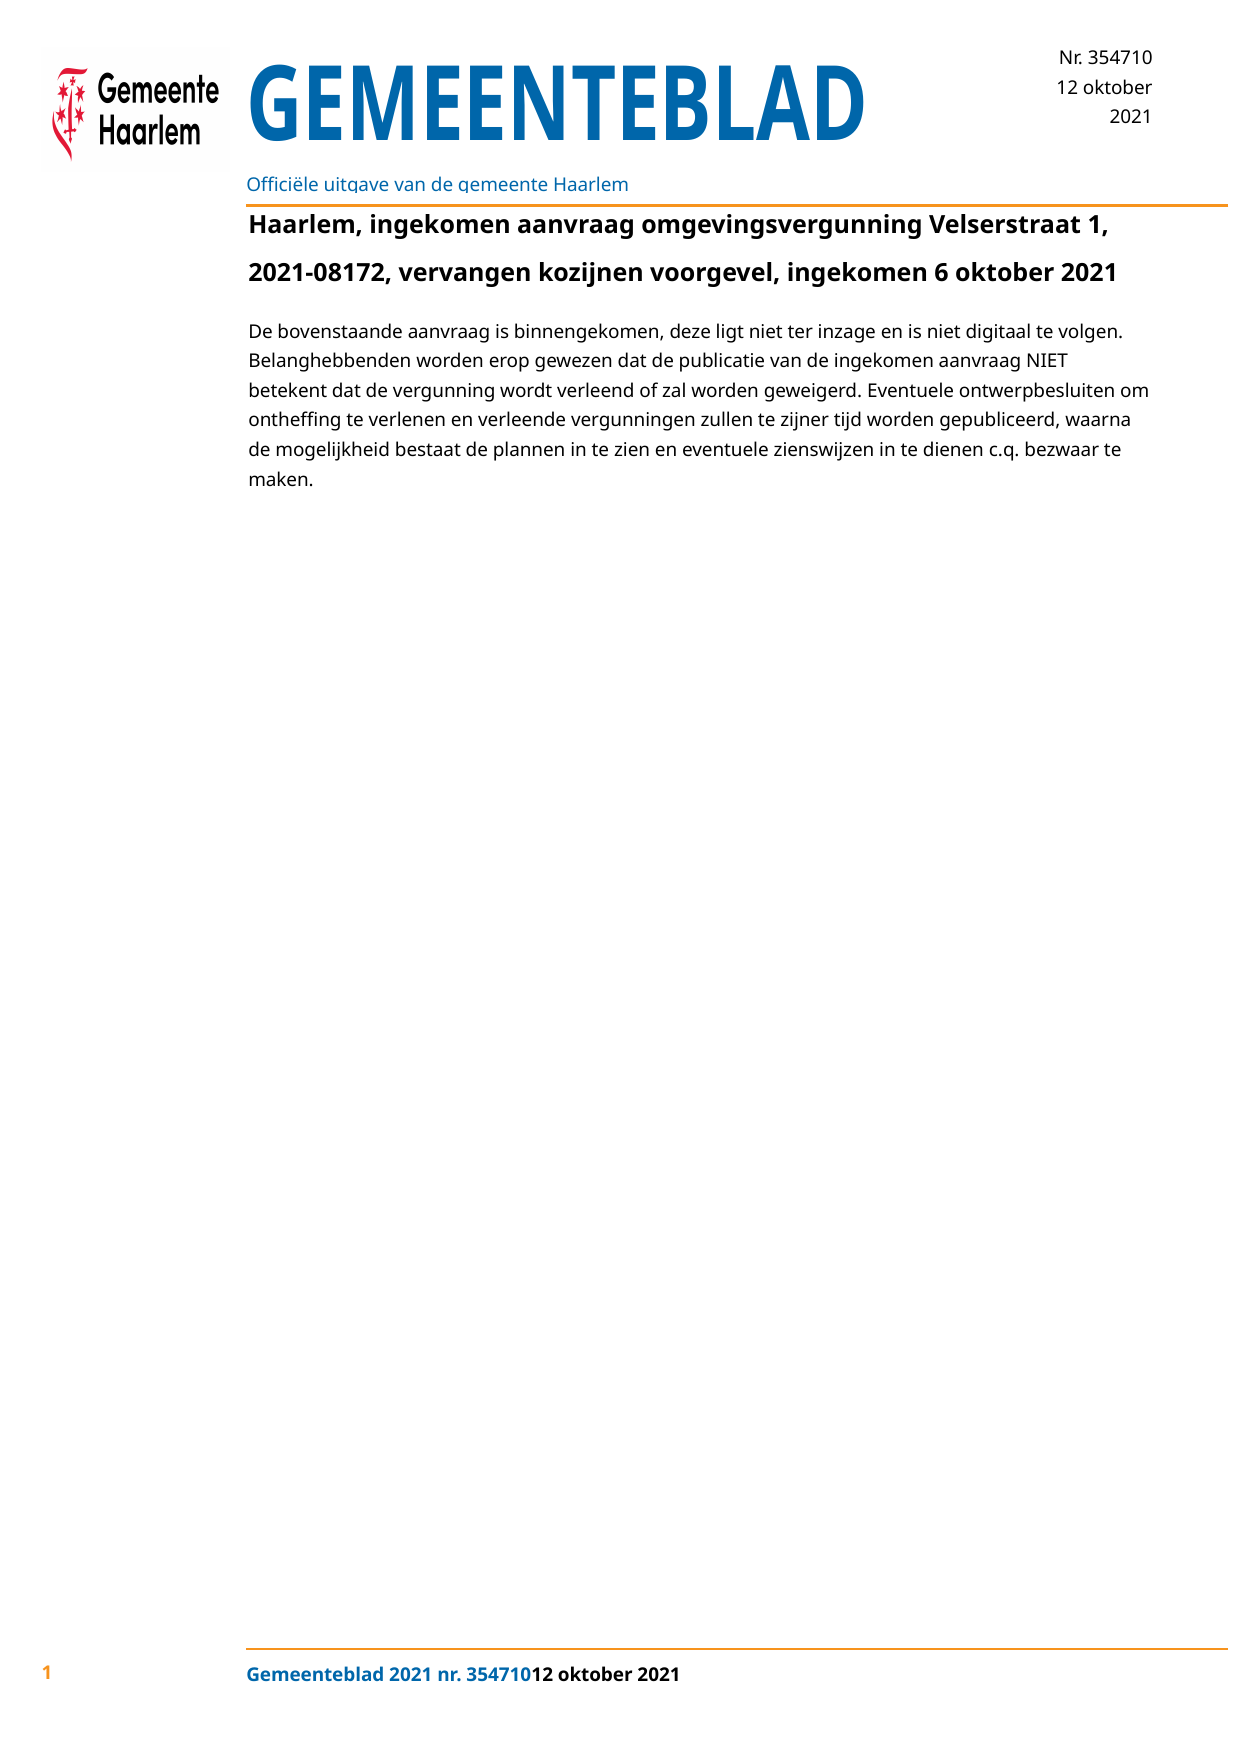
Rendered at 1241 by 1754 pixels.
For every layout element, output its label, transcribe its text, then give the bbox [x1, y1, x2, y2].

text De bovenstaande aanvraag is binnengekomen, deze ligt niet ter inzage en is niet digitaal te volgen. Belanghebbenden worden erop gewezen dat de publicatie van de ingekomen aanvraag NIET betekent dat de vergunning wordt verleend of zal worden geweigerd. Eventuele ontwerpbesluiten om ontheffing te verlenen en verleende vergunningen zullen te zijner tijd worden gepubliceerd, waarna de mogelijkheid bestaat de plannen in te zien en eventuele zienswijzen in te dienen c.q. bezwaar te maken. [248, 318, 1152, 492]
picture [41, 47, 231, 172]
text Haarlem, ingekomen aanvraag omgevingsvergunning Velserstraat 1, 2021-08172, vervangen kozijnen voorgevel, ingekomen 6 oktober 2021 [248, 207, 1152, 288]
